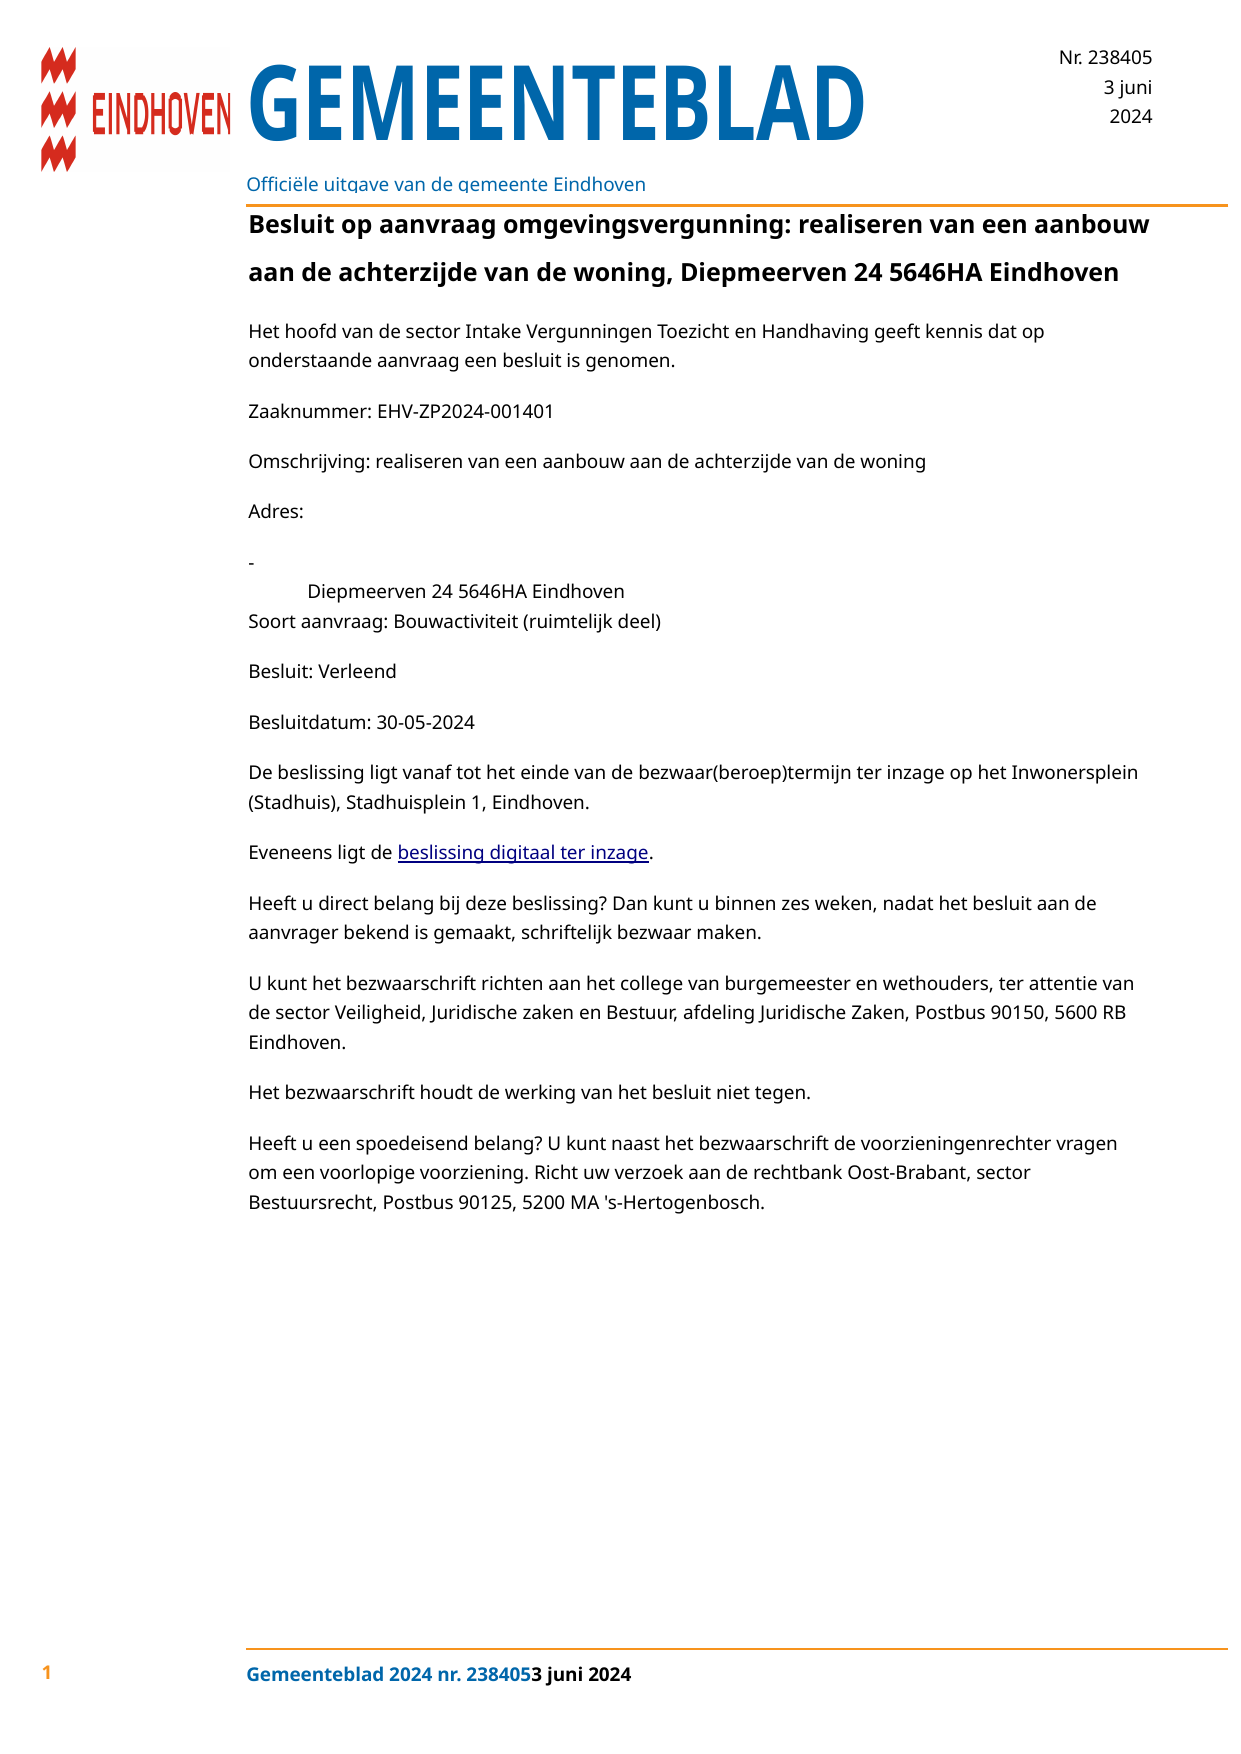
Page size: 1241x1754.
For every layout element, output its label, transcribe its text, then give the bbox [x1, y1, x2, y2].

picture [41, 47, 231, 172]
text De beslissing ligt vanaf tot het einde van de bezwaar(beroep)termijn ter inzage op het Inwonersplein (Stadhuis), Stadhuisplein 1, Eindhoven. [248, 759, 1152, 815]
text Besluit: Verleend [248, 659, 1152, 684]
text Het hoofd van de sector Intake Vergunningen Toezicht en Handhaving geeft kennis dat op onderstaande aanvraag een besluit is genomen. [248, 318, 1152, 373]
text Besluitdatum: 30-05-2024 [248, 709, 1152, 735]
text Eveneens ligt de beslissing digitaal ter inzage. [248, 839, 1152, 865]
text Het bezwaarschrift houdt de werking van het besluit niet tegen. [248, 1079, 1152, 1105]
text U kunt het bezwaarschrift richten aan het college van burgemeester en wethouders, ter attentie van de sector Veiligheid, Juridische zaken en Bestuur, afdeling Juridische Zaken, Postbus 90150, 5600 RB Eindhoven. [248, 970, 1152, 1055]
text Omschrijving: realiseren van een aanbouw aan de achterzijde van de woning [248, 448, 1152, 474]
text Heeft u direct belang bij deze beslissing? Dan kunt u binnen zes weken, nadat het besluit aan de aanvrager bekend is gemaakt, schriftelijk bezwaar maken. [248, 890, 1152, 945]
text Heeft u een spoedeisend belang? U kunt naast het bezwaarschrift de voorzieningenrechter vragen om een voorlopige voorziening. Richt uw verzoek aan de rechtbank Oost-Brabant, sector Bestuursrecht, Postbus 90125, 5200 MA 's-Hertogenbosch. [248, 1130, 1152, 1215]
list Diepmeerven 24 5646HA Eindhoven [248, 579, 1152, 604]
text Soort aanvraag: Bouwactiviteit (ruimtelijk deel) [248, 608, 1152, 634]
text Zaaknummer: EHV-ZP2024-001401 [248, 398, 1152, 424]
text Besluit op aanvraag omgevingsvergunning: realiseren van een aanbouw aan de achterzijde van de woning, Diepmeerven 24 5646HA Eindhoven [248, 207, 1152, 288]
text Adres: [248, 499, 1152, 524]
